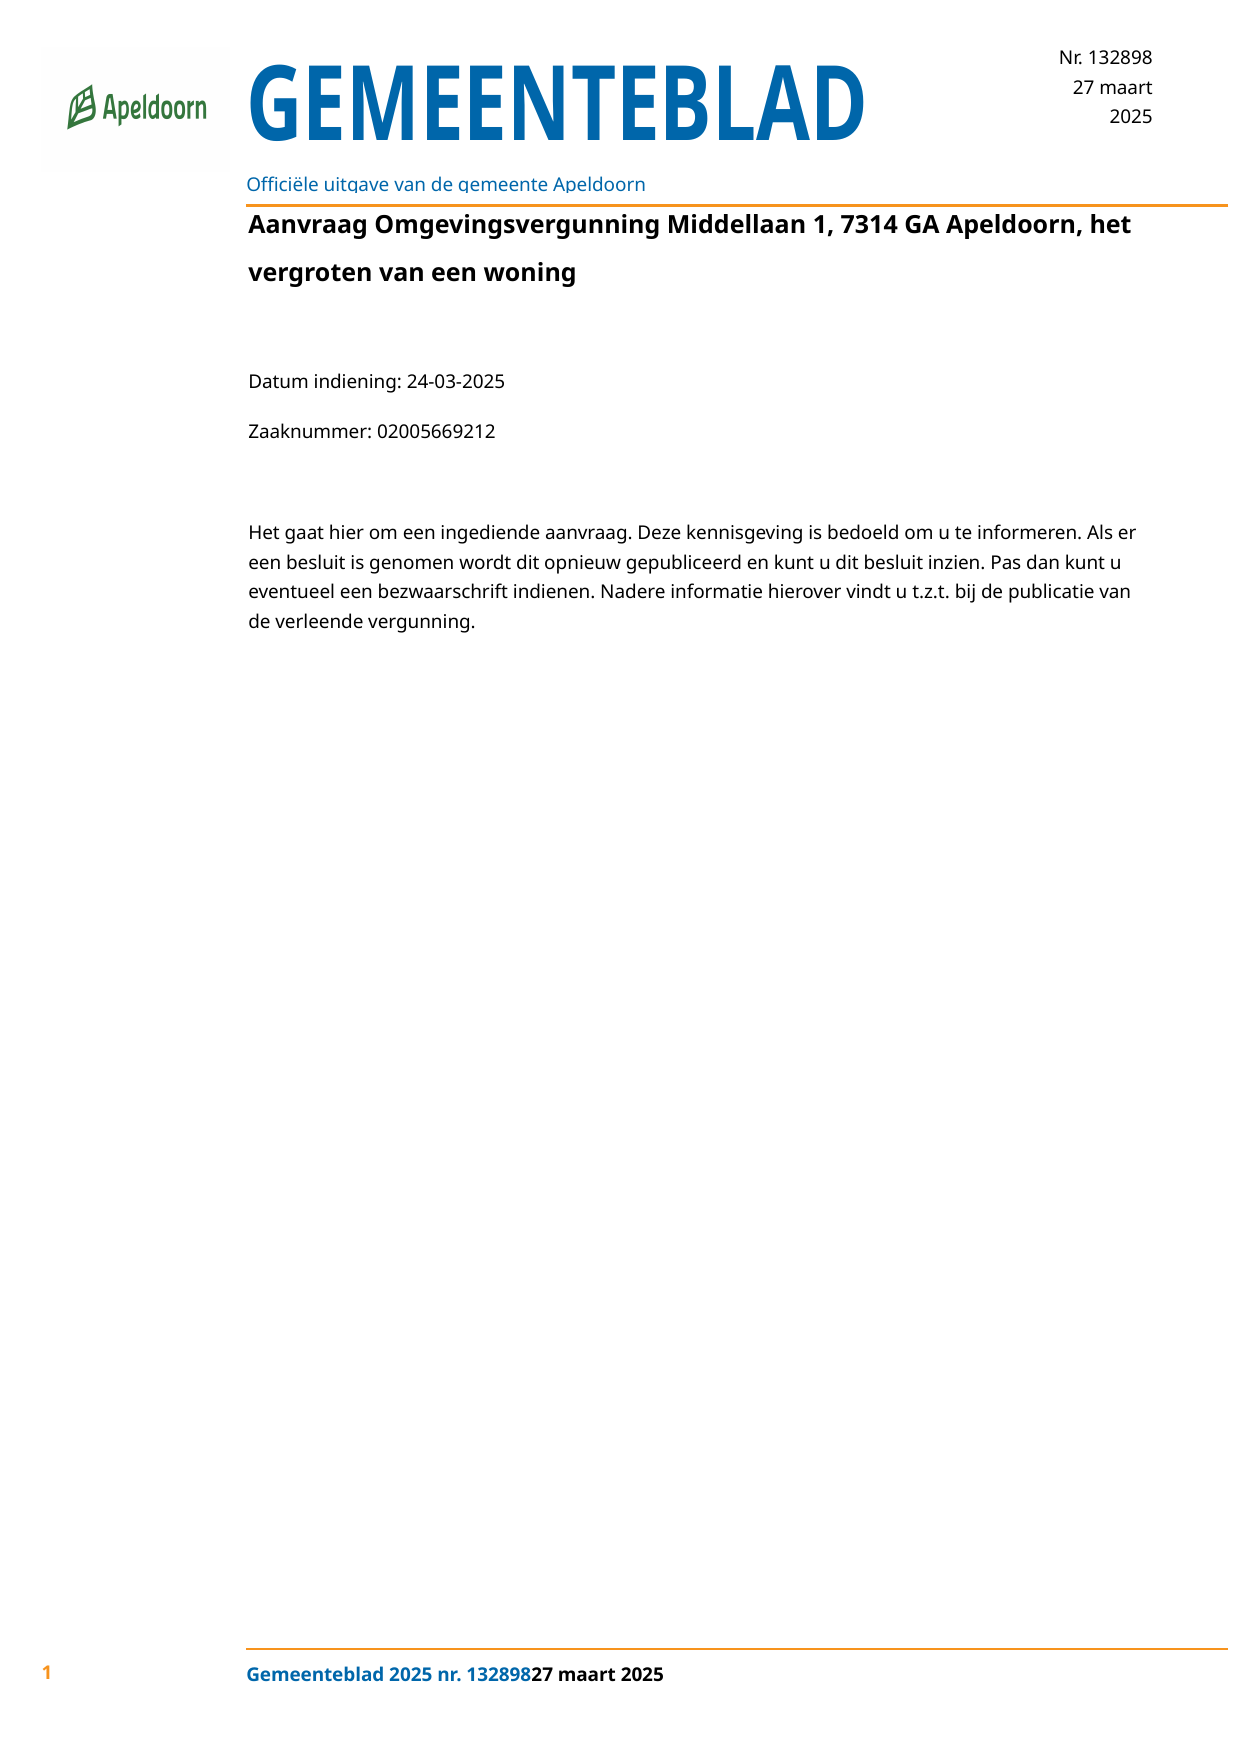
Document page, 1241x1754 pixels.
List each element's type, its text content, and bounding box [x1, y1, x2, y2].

text Aanvraag Omgevingsvergunning Middellaan 1, 7314 GA Apeldoorn, het vergroten van een woning [248, 207, 1152, 288]
picture [41, 47, 231, 172]
text Het gaat hier om een ingediende aanvraag. Deze kennisgeving is bedoeld om u te informeren. Als er een besluit is genomen wordt dit opnieuw gepubliceerd en kunt u dit besluit inzien. Pas dan kunt u eventueel een bezwaarschrift indienen. Nadere informatie hierover vindt u t.z.t. bij de publicatie van de verleende vergunning. [248, 519, 1152, 634]
text Zaaknummer: 02005669212 [248, 419, 1152, 444]
text Datum indiening: 24-03-2025 [248, 368, 1152, 394]
